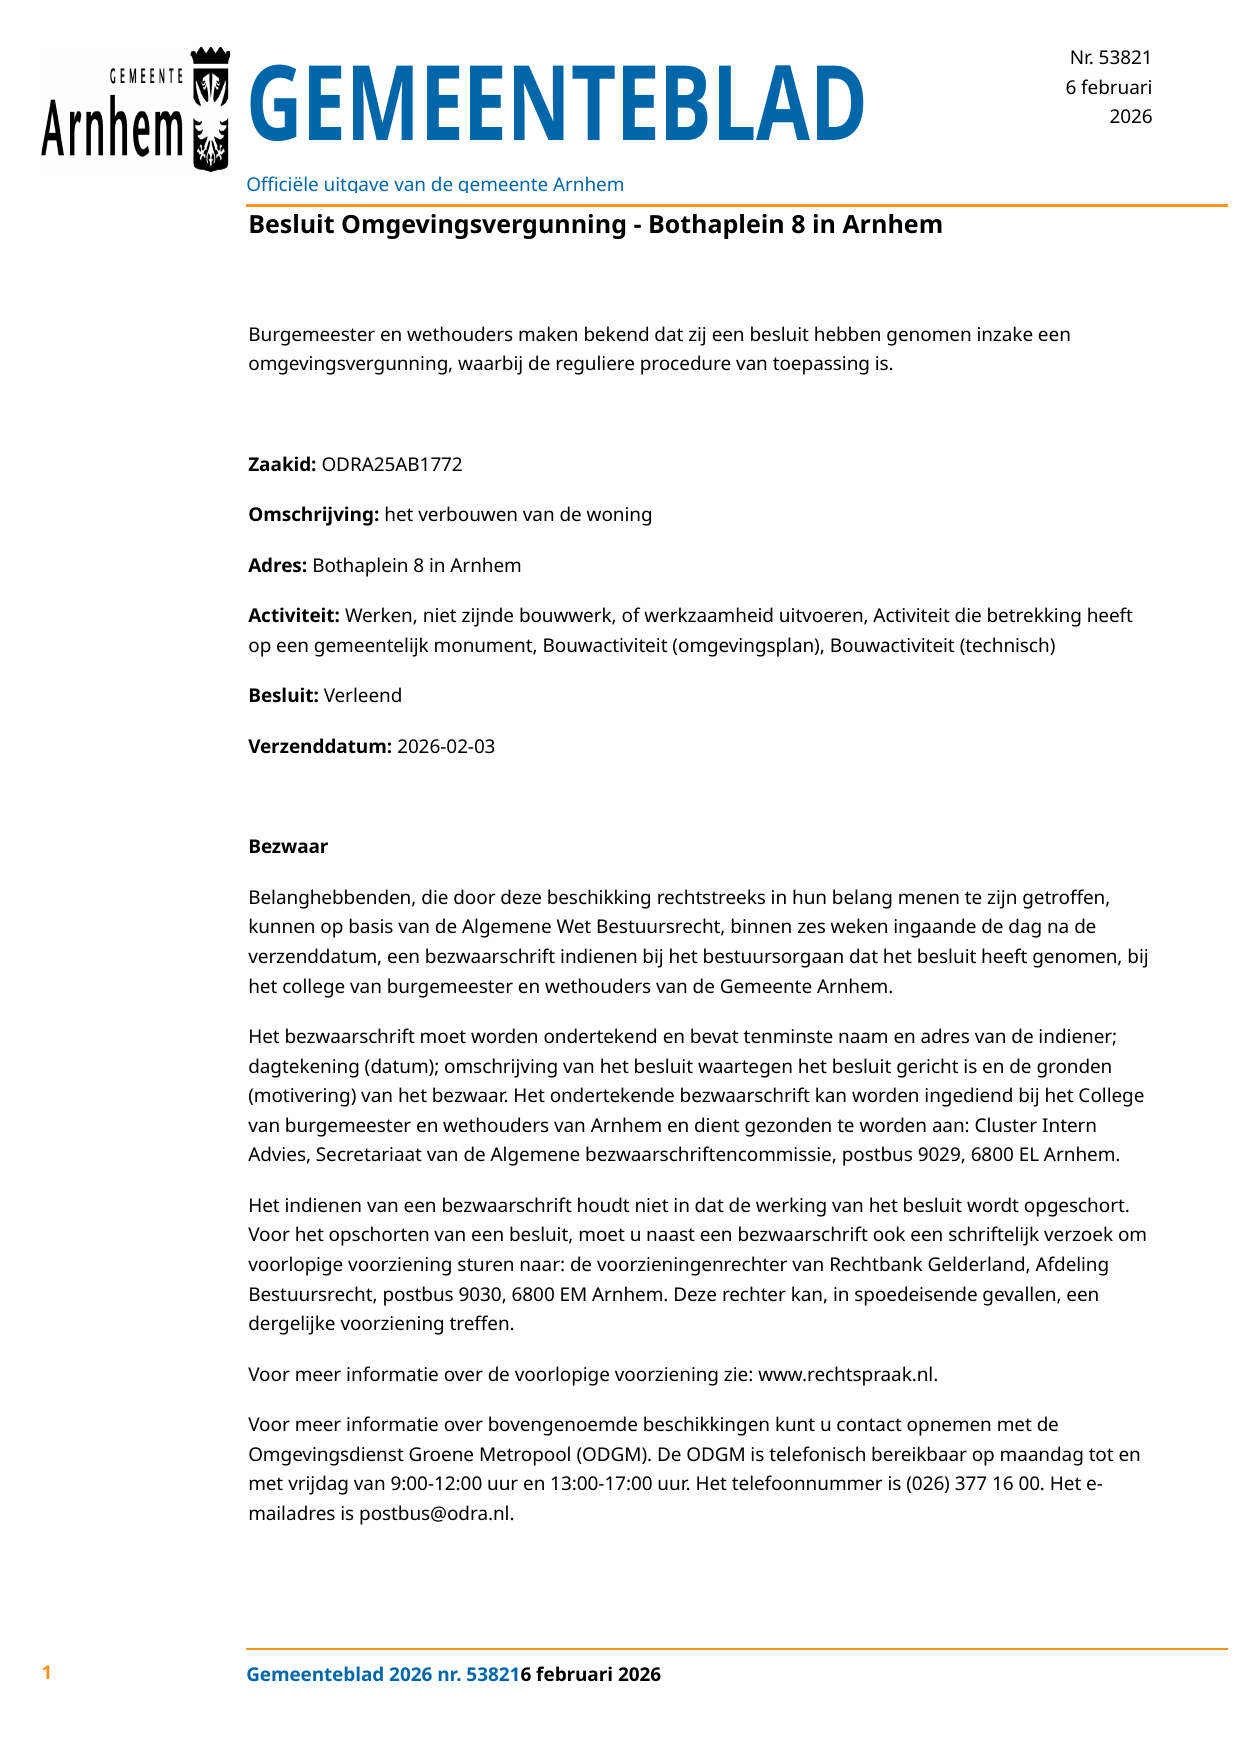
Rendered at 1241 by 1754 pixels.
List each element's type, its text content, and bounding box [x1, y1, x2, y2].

text Activiteit: Werken, niet zijnde bouwwerk, of werkzaamheid uitvoeren, Activiteit die betrekking heeft op een gemeentelijk monument, Bouwactiviteit (omgevingsplan), Bouwactiviteit (technisch) [248, 602, 1152, 658]
text Voor meer informatie over bovengenoemde beschikkingen kunt u contact opnemen met de Omgevingsdienst Groene Metropool (ODGM). De ODGM is telefonisch bereikbaar op maandag tot en met vrijdag van 9:00-12:00 uur en 13:00-17:00 uur. Het telefoonnummer is (026) 377 16 00. Het e-mailadres is postbus@odra.nl. [248, 1411, 1152, 1526]
text Omschrijving: het verbouwen van de woning [248, 502, 1152, 527]
text Belanghebbenden, die door deze beschikking rechtstreeks in hun belang menen te zijn getroffen, kunnen op basis van de Algemene Wet Bestuursrecht, binnen zes weken ingaande de dag na de verzenddatum, een bezwaarschrift indienen bij het bestuursorgaan dat het besluit heeft genomen, bij het college van burgemeester en wethouders van de Gemeente Arnhem. [248, 884, 1152, 998]
text Besluit Omgevingsvergunning - Bothaplein 8 in Arnhem [248, 207, 1152, 241]
text Het bezwaarschrift moet worden ondertekend en bevat tenminste naam en adres van de indiener; dagtekening (datum); omschrijving van het besluit waartegen het besluit gericht is en de gronden (motivering) van het bezwaar. Het ondertekende bezwaarschrift kan worden ingediend bij het College van burgemeester en wethouders van Arnhem en dient gezonden te worden aan: Cluster Intern Advies, Secretariaat van de Algemene bezwaarschriftencommissie, postbus 9029, 6800 EL Arnhem. [248, 1023, 1152, 1167]
text Burgemeester en wethouders maken bekend dat zij een besluit hebben genomen inzake een omgevingsvergunning, waarbij de reguliere procedure van toepassing is. [248, 321, 1152, 376]
text Besluit: Verleend [248, 682, 1152, 708]
text Het indienen van een bezwaarschrift houdt niet in dat de werking van het besluit wordt opgeschort. Voor het opschorten van een besluit, moet u naast een bezwaarschrift ook een schriftelijk verzoek om voorlopige voorziening sturen naar: de voorzieningenrechter van Rechtbank Gelderland, Afdeling Bestuursrecht, postbus 9030, 6800 EM Arnhem. Deze rechter kan, in spoedeisende gevallen, een dergelijke voorziening treffen. [248, 1192, 1152, 1336]
text Verzenddatum: 2026-02-03 [248, 733, 1152, 758]
text Voor meer informatie over de voorlopige voorziening zie: www.rechtspraak.nl. [248, 1361, 1152, 1386]
text Zaakid: ODRA25AB1772 [248, 451, 1152, 477]
picture [41, 47, 231, 172]
text Bezwaar [248, 834, 1152, 859]
text Adres: Bothaplein 8 in Arnhem [248, 552, 1152, 578]
